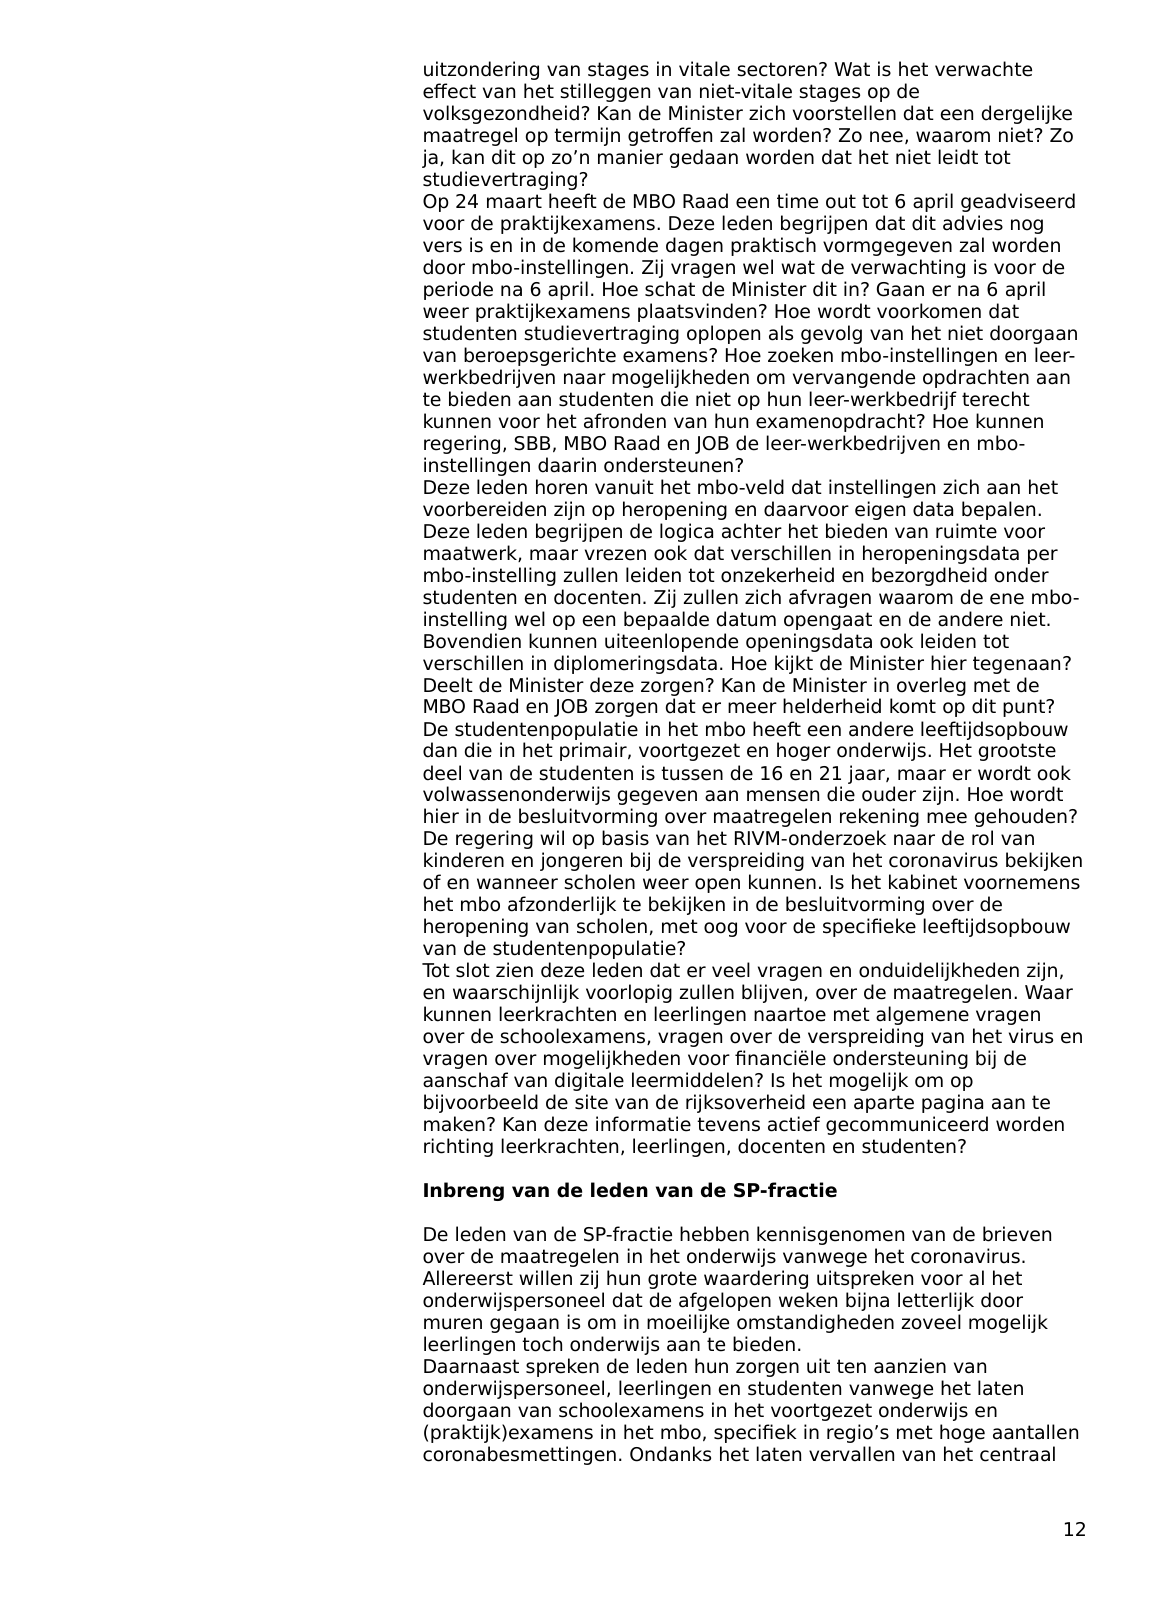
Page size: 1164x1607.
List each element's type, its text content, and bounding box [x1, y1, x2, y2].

text uitzondering van stages in vitale sectoren? Wat is het verwachte effect van het stilleggen van niet-vitale stages op de volksgezondheid? Kan de Minister zich voorstellen dat een dergelijke maatregel op termijn getroffen zal worden? Zo nee, waarom niet? Zo ja, kan dit op zo’n manier gedaan worden dat het niet leidt tot studievertraging? [422, 59, 1087, 191]
text Daarnaast spreken de leden hun zorgen uit ten aanzien van onderwijspersoneel, leerlingen en studenten vanwege het laten doorgaan van schoolexamens in het voortgezet onderwijs en (praktijk)examens in het mbo, specifiek in regio’s met hoge aantallen coronabesmettingen. Ondanks het laten vervallen van het centraal [422, 1356, 1087, 1466]
text Tot slot zien deze leden dat er veel vragen en onduidelijkheden zijn, en waarschijnlijk voorlopig zullen blijven, over de maatregelen. Waar kunnen leerkrachten en leerlingen naartoe met algemene vragen over de schoolexamens, vragen over de verspreiding van het virus en vragen over mogelijkheden voor financiële ondersteuning bij de aanschaf van digitale leermiddelen? Is het mogelijk om op bijvoorbeeld de site van de rijksoverheid een aparte pagina aan te maken? Kan deze informatie tevens actief gecommuniceerd worden richting leerkrachten, leerlingen, docenten en studenten? [422, 960, 1087, 1158]
text De leden van de SP-fractie hebben kennisgenomen van de brieven over de maatregelen in het onderwijs vanwege het coronavirus. Allereerst willen zij hun grote waardering uitspreken voor al het onderwijspersoneel dat de afgelopen weken bijna letterlijk door muren gegaan is om in moeilijke omstandigheden zoveel mogelijk leerlingen toch onderwijs aan te bieden. [422, 1224, 1087, 1356]
text Op 24 maart heeft de MBO Raad een time out tot 6 april geadviseerd voor de praktijkexamens. Deze leden begrijpen dat dit advies nog vers is en in de komende dagen praktisch vormgegeven zal worden door mbo-instellingen. Zij vragen wel wat de verwachting is voor de periode na 6 april. Hoe schat de Minister dit in? Gaan er na 6 april weer praktijkexamens plaatsvinden? Hoe wordt voorkomen dat studenten studievertraging oplopen als gevolg van het niet doorgaan van beroepsgerichte examens? Hoe zoeken mbo-instellingen en leer-werkbedrijven naar mogelijkheden om vervangende opdrachten aan te bieden aan studenten die niet op hun leer-werkbedrijf terecht kunnen voor het afronden van hun examenopdracht? Hoe kunnen regering, SBB, MBO Raad en JOB de leer-werkbedrijven en mbo-instellingen daarin ondersteunen? [422, 191, 1087, 477]
text De studentenpopulatie in het mbo heeft een andere leeftijdsopbouw dan die in het primair, voortgezet en hoger onderwijs. Het grootste deel van de studenten is tussen de 16 en 21 jaar, maar er wordt ook volwassenonderwijs gegeven aan mensen die ouder zijn. Hoe wordt hier in de besluitvorming over maatregelen rekening mee gehouden? De regering wil op basis van het RIVM-onderzoek naar de rol van kinderen en jongeren bij de verspreiding van het coronavirus bekijken of en wanneer scholen weer open kunnen. Is het kabinet voornemens het mbo afzonderlijk te bekijken in de besluitvorming over de heropening van scholen, met oog voor de specifieke leeftijdsopbouw van de studentenpopulatie? [422, 718, 1087, 960]
subtitle Inbreng van de leden van de SP-fractie [422, 1180, 1087, 1202]
text Deze leden horen vanuit het mbo-veld dat instellingen zich aan het voorbereiden zijn op heropening en daarvoor eigen data bepalen. Deze leden begrijpen de logica achter het bieden van ruimte voor maatwerk, maar vrezen ook dat verschillen in heropeningsdata per mbo-instelling zullen leiden tot onzekerheid en bezorgdheid onder studenten en docenten. Zij zullen zich afvragen waarom de ene mbo-instelling wel op een bepaalde datum opengaat en de andere niet. Bovendien kunnen uiteenlopende openingsdata ook leiden tot verschillen in diplomeringsdata. Hoe kijkt de Minister hier tegenaan? Deelt de Minister deze zorgen? Kan de Minister in overleg met de MBO Raad en JOB zorgen dat er meer helderheid komt op dit punt? [422, 477, 1087, 718]
